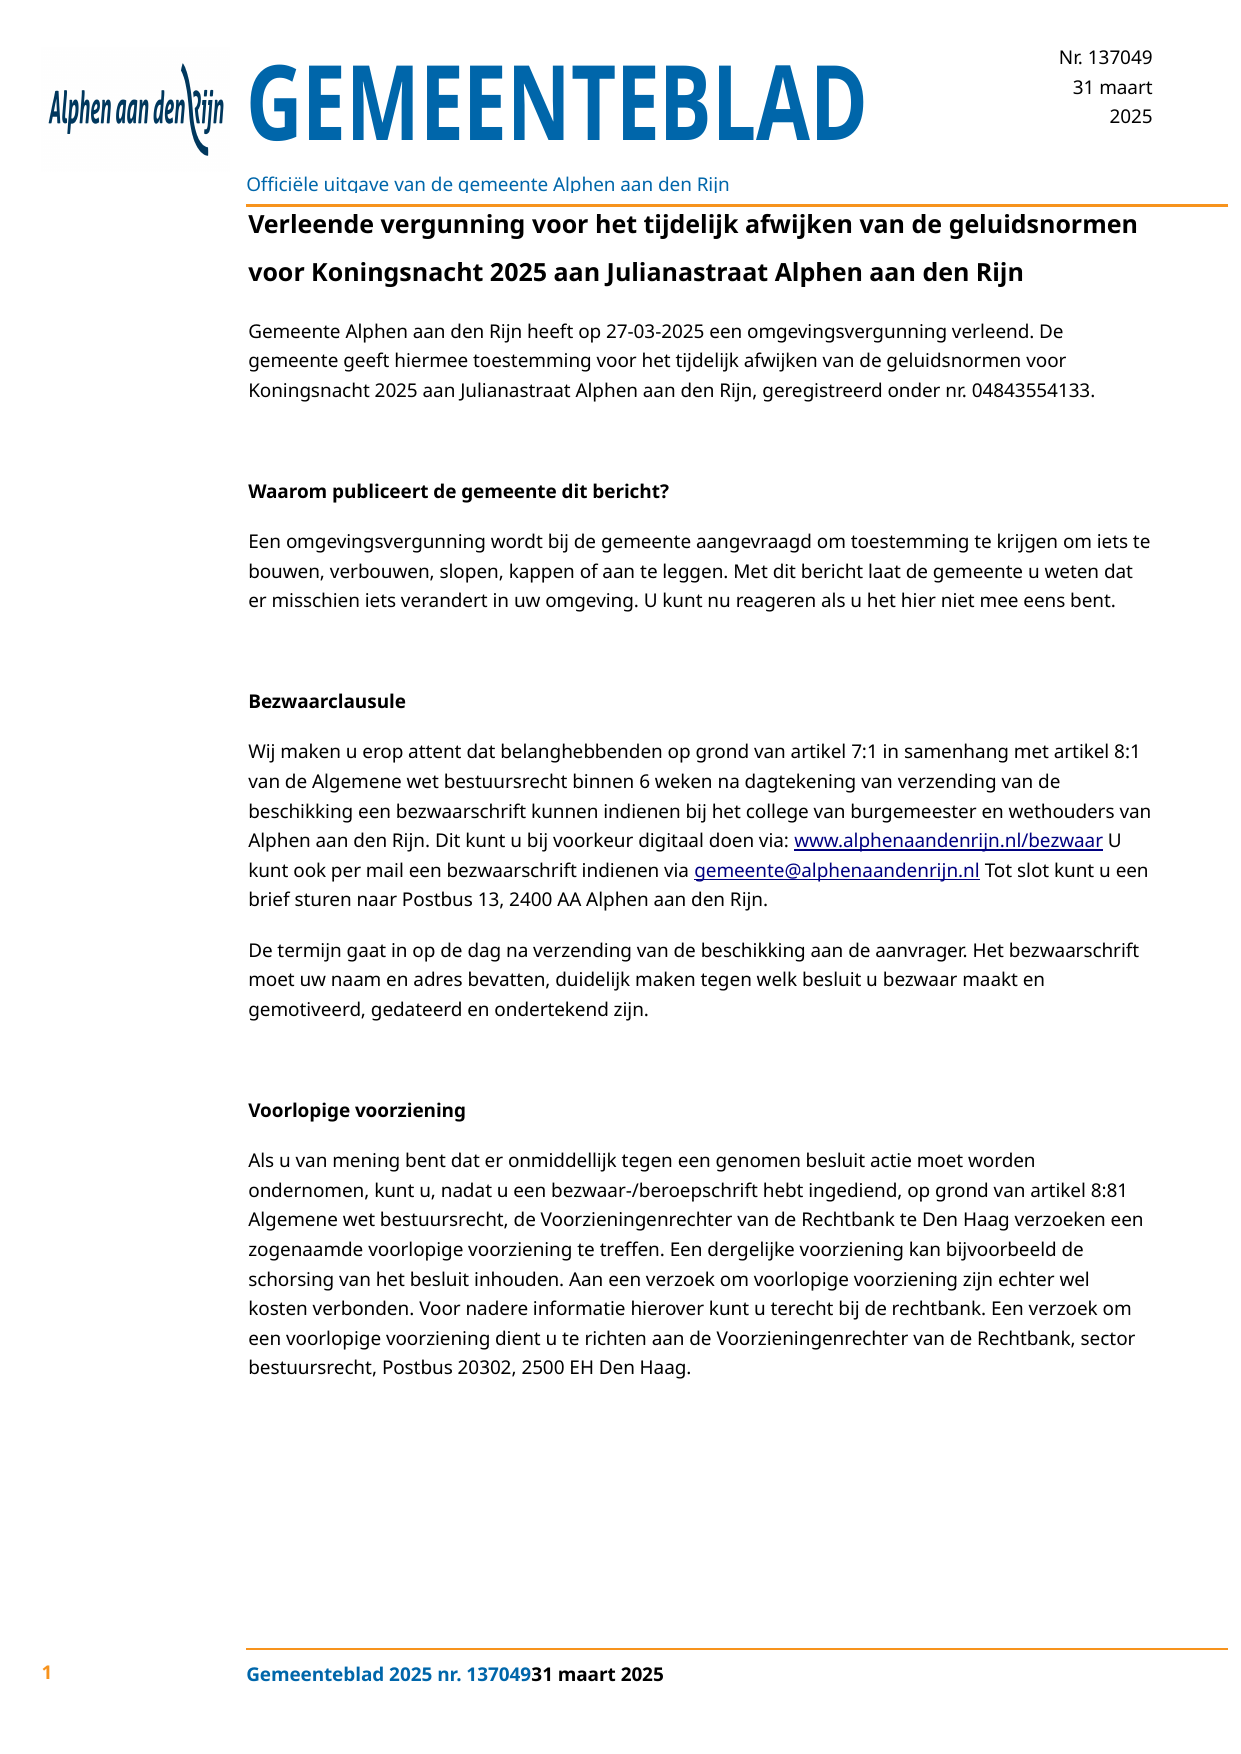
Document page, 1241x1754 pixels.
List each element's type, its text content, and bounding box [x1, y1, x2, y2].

text Waarom publiceert de gemeente dit bericht? [248, 478, 1152, 504]
text Bezwaarclausule [248, 688, 1152, 714]
text Een omgevingsvergunning wordt bij de gemeente aangevraagd om toestemming te krijgen om iets te bouwen, verbouwen, slopen, kappen of aan te leggen. Met dit bericht laat de gemeente u weten dat er misschien iets verandert in uw omgeving. U kunt nu reageren als u het hier niet mee eens bent. [248, 528, 1152, 613]
text De termijn gaat in op de dag na verzending van de beschikking aan de aanvrager. Het bezwaarschrift moet uw naam en adres bevatten, duidelijk maken tegen welk besluit u bezwaar maakt en gemotiveerd, gedateerd en ondertekend zijn. [248, 937, 1152, 1022]
text Voorlopige voorziening [248, 1097, 1152, 1123]
text Gemeente Alphen aan den Rijn heeft op 27-03-2025 een omgevingsvergunning verleend. De gemeente geeft hiermee toestemming voor het tijdelijk afwijken van de geluidsnormen voor Koningsnacht 2025 aan Julianastraat Alphen aan den Rijn, geregistreerd onder nr. 04843554133. [248, 318, 1152, 403]
text Verleende vergunning voor het tijdelijk afwijken van de geluidsnormen voor Koningsnacht 2025 aan Julianastraat Alphen aan den Rijn [248, 207, 1152, 288]
picture [41, 47, 231, 172]
text Als u van mening bent dat er onmiddellijk tegen een genomen besluit actie moet worden ondernomen, kunt u, nadat u een bezwaar-/beroepschrift hebt ingediend, op grond van artikel 8:81 Algemene wet bestuursrecht, de Voorzieningenrechter van de Rechtbank te Den Haag verzoeken een zogenaamde voorlopige voorziening te treffen. Een dergelijke voorziening kan bijvoorbeeld de schorsing van het besluit inhouden. Aan een verzoek om voorlopige voorziening zijn echter wel kosten verbonden. Voor nadere informatie hierover kunt u terecht bij de rechtbank. Een verzoek om een voorlopige voorziening dient u te richten aan de Voorzieningenrechter van de Rechtbank, sector bestuursrecht, Postbus 20302, 2500 EH Den Haag. [248, 1147, 1152, 1380]
text Wij maken u erop attent dat belanghebbenden op grond van artikel 7:1 in samenhang met artikel 8:1 van de Algemene wet bestuursrecht binnen 6 weken na dagtekening van verzending van de beschikking een bezwaarschrift kunnen indienen bij het college van burgemeester en wethouders van Alphen aan den Rijn. Dit kunt u bij voorkeur digitaal doen via: www.alphenaandenrijn.nl/bezwaar U kunt ook per mail een bezwaarschrift indienen via gemeente@alphenaandenrijn.nl Tot slot kunt u een brief sturen naar Postbus 13, 2400 AA Alphen aan den Rijn. [248, 739, 1152, 912]
